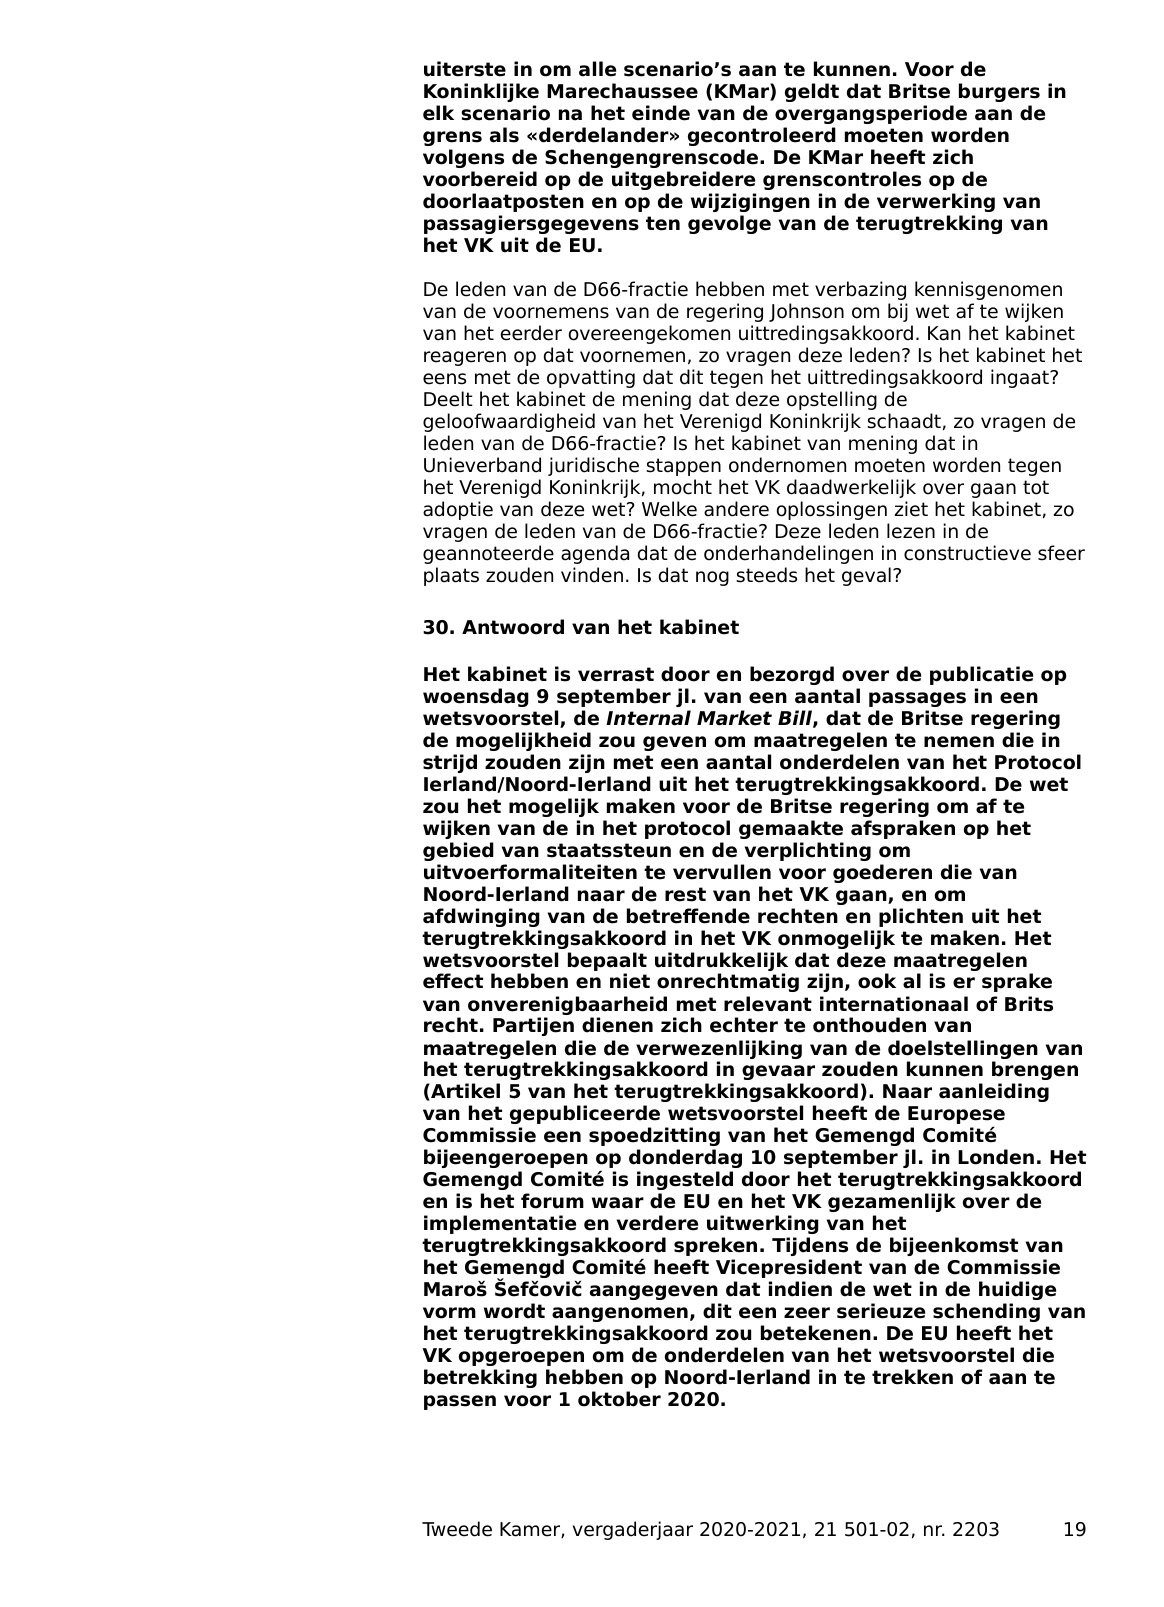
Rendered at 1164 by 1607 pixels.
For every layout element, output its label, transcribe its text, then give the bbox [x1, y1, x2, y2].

text De leden van de D66-fractie hebben met verbazing kennisgenomen van de voornemens van de regering Johnson om bij wet af te wijken van het eerder overeengekomen uittredingsakkoord. Kan het kabinet reageren op dat voornemen, zo vragen deze leden? Is het kabinet het eens met de opvatting dat dit tegen het uittredingsakkoord ingaat? Deelt het kabinet de mening dat deze opstelling de geloofwaardigheid van het Verenigd Koninkrijk schaadt, zo vragen de leden van de D66-fractie? Is het kabinet van mening dat in Unieverband juridische stappen ondernomen moeten worden tegen het Verenigd Koninkrijk, mocht het VK daadwerkelijk over gaan tot adoptie van deze wet? Welke andere oplossingen ziet het kabinet, zo vragen de leden van de D66-fractie? Deze leden lezen in de geannoteerde agenda dat de onderhandelingen in constructieve sfeer plaats zouden vinden. Is dat nog steeds het geval? [422, 279, 1087, 587]
text Het kabinet is verrast door en bezorgd over de publicatie op woensdag 9 september jl. van een aantal passages in een wetsvoorstel, de Internal Market Bill, dat de Britse regering de mogelijkheid zou geven om maatregelen te nemen die in strijd zouden zijn met een aantal onderdelen van het Protocol Ierland/Noord-Ierland uit het terugtrekkingsakkoord. De wet zou het mogelijk maken voor de Britse regering om af te wijken van de in het protocol gemaakte afspraken op het gebied van staatssteun en de verplichting om uitvoerformaliteiten te vervullen voor goederen die van Noord-Ierland naar de rest van het VK gaan, en om afdwinging van de betreffende rechten en plichten uit het terugtrekkingsakkoord in het VK onmogelijk te maken. Het wetsvoorstel bepaalt uitdrukkelijk dat deze maatregelen effect hebben en niet onrechtmatig zijn, ook al is er sprake van onverenigbaarheid met relevant internationaal of Brits recht. Partijen dienen zich echter te onthouden van maatregelen die de verwezenlijking van de doelstellingen van het terugtrekkingsakkoord in gevaar zouden kunnen brengen (Artikel 5 van het terugtrekkingsakkoord). Naar aanleiding van het gepubliceerde wetsvoorstel heeft de Europese Commissie een spoedzitting van het Gemengd Comité bijeengeroepen op donderdag 10 september jl. in Londen. Het Gemengd Comité is ingesteld door het terugtrekkingsakkoord en is het forum waar de EU en het VK gezamenlijk over de implementatie en verdere uitwerking van het terugtrekkingsakkoord spreken. Tijdens de bijeenkomst van het Gemengd Comité heeft Vicepresident van de Commissie Maroš Šefčovič aangegeven dat indien de wet in de huidige vorm wordt aangenomen, dit een zeer serieuze schending van het terugtrekkingsakkoord zou betekenen. De EU heeft het VK opgeroepen om de onderdelen van het wetsvoorstel die betrekking hebben op Noord-Ierland in te trekken of aan te passen voor 1 oktober 2020. [422, 664, 1087, 1411]
text uiterste in om alle scenario’s aan te kunnen. Voor de Koninklijke Marechaussee (KMar) geldt dat Britse burgers in elk scenario na het einde van de overgangsperiode aan de grens als «derdelander» gecontroleerd moeten worden volgens de Schengengrenscode. De KMar heeft zich voorbereid op de uitgebreidere grenscontroles op de doorlaatposten en op de wijzigingen in de verwerking van passagiersgegevens ten gevolge van de terugtrekking van het VK uit de EU. [422, 59, 1087, 257]
subtitle 30. Antwoord van het kabinet [422, 617, 1087, 639]
